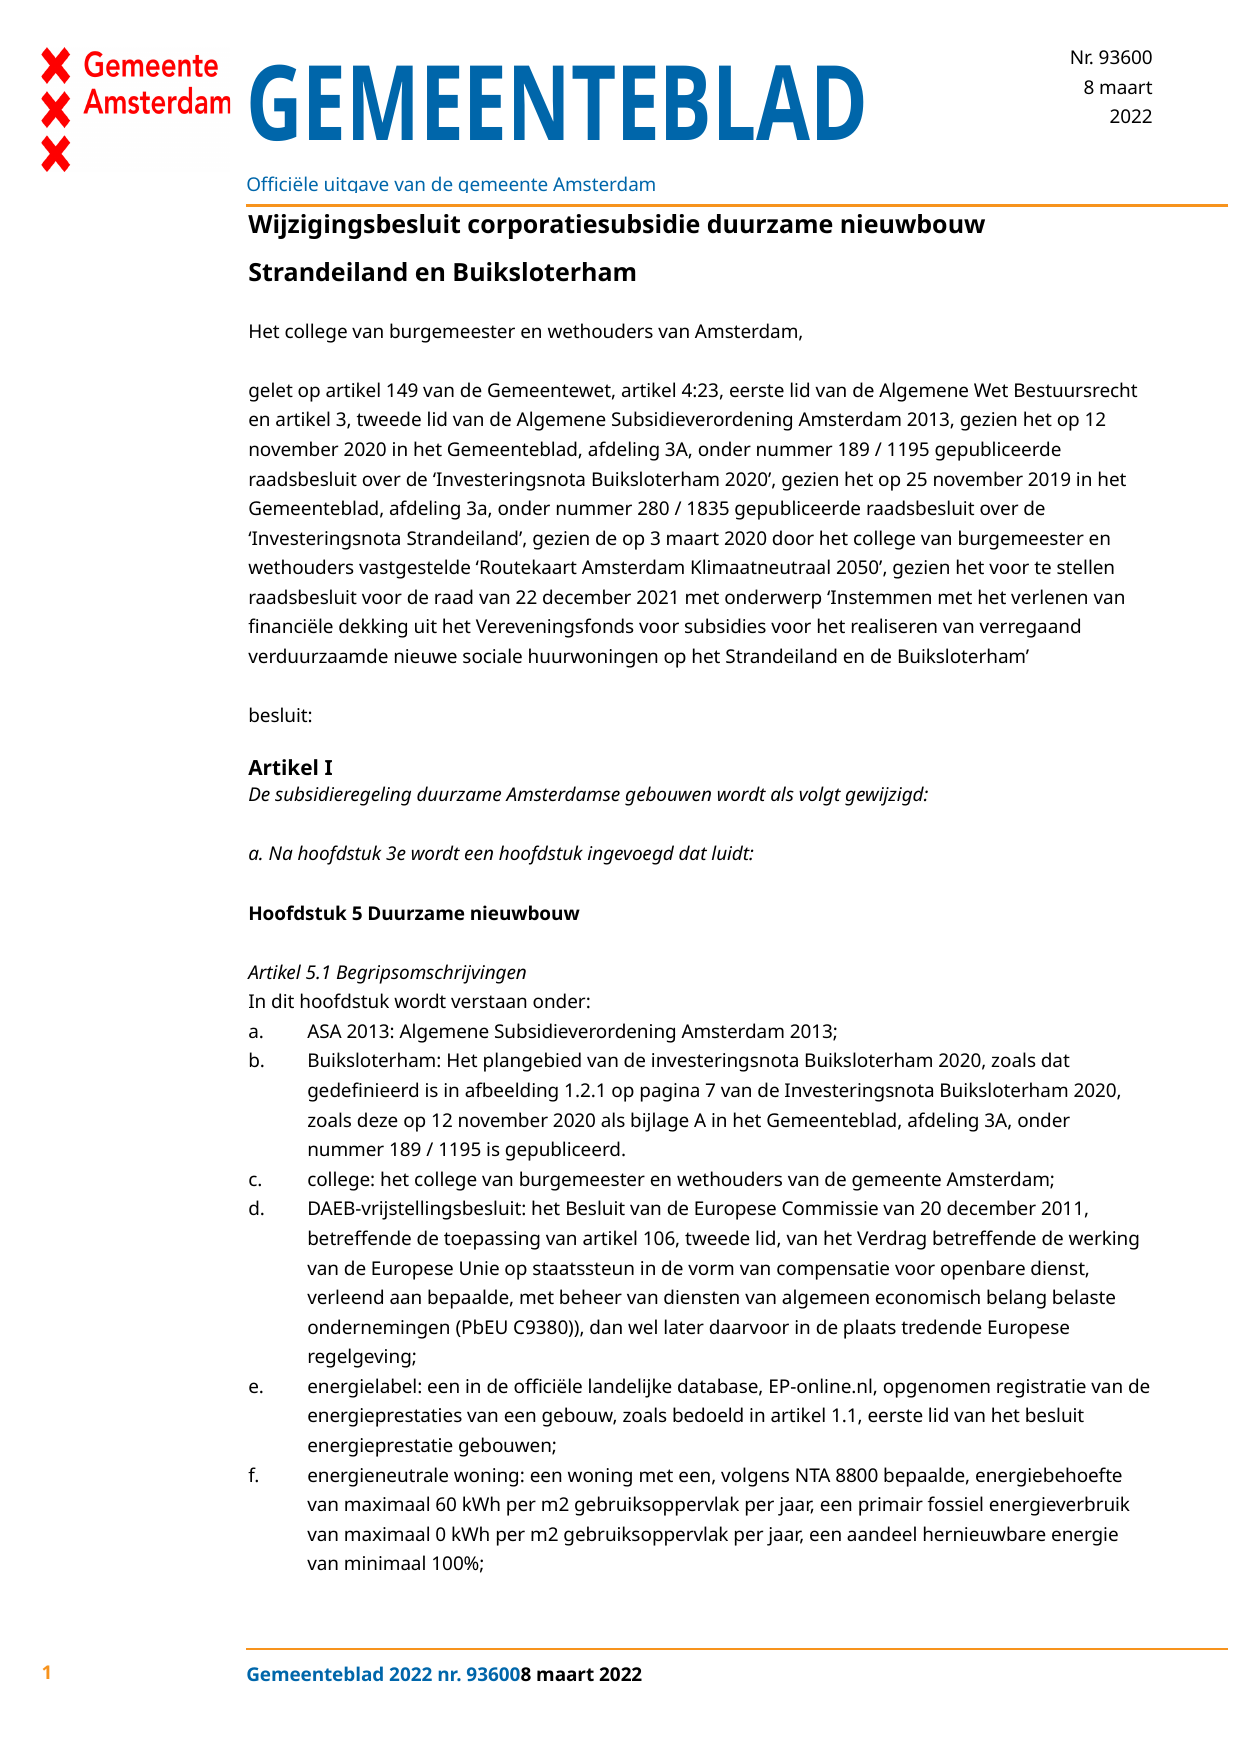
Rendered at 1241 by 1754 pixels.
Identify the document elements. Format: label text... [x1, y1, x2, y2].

list energieneutrale woning: een woning met een, volgens NTA 8800 bepaalde, energiebehoefte van maximaal 60 kWh per m2 gebruiksoppervlak per jaar, een primair fossiel energieverbruik van maximaal 0 kWh per m2 gebruiksoppervlak per jaar, een aandeel hernieuwbare energie van minimaal 100%; [248, 1462, 1152, 1576]
list DAEB-vrijstellingsbesluit: het Besluit van de Europese Commissie van 20 december 2011, betreffende de toepassing van artikel 106, tweede lid, van het Verdrag betreffende de werking van de Europese Unie op staatssteun in de vorm van compensatie voor openbare dienst, verleend aan bepaalde, met beheer van diensten van algemeen economisch belang belaste ondernemingen (PbEU C9380)), dan wel later daarvoor in de plaats tredende Europese regelgeving; [248, 1196, 1152, 1369]
text Artikel I [248, 753, 1152, 781]
text besluit: [248, 702, 1152, 728]
list ASA 2013: Algemene Subsidieverordening Amsterdam 2013; [248, 1018, 1152, 1044]
text Artikel 5.1 Begripsomschrijvingen [248, 959, 1152, 984]
text Wijzigingsbesluit corporatiesubsidie duurzame nieuwbouw Strandeiland en Buiksloterham [248, 207, 1152, 288]
text De subsidieregeling duurzame Amsterdamse gebouwen wordt als volgt gewijzigd: [248, 781, 1152, 807]
text Het college van burgemeester en wethouders van Amsterdam, [248, 318, 1152, 344]
text gelet op artikel 149 van de Gemeentewet, artikel 4:23, eerste lid van de Algemene Wet Bestuursrecht en artikel 3, tweede lid van de Algemene Subsidieverordening Amsterdam 2013, gezien het op 12 november 2020 in het Gemeenteblad, afdeling 3A, onder nummer 189 / 1195 gepubliceerde raadsbesluit over de ‘Investeringsnota Buiksloterham 2020’, gezien het op 25 november 2019 in het Gemeenteblad, afdeling 3a, onder nummer 280 / 1835 gepubliceerde raadsbesluit over de ‘Investeringsnota Strandeiland’, gezien de op 3 maart 2020 door het college van burgemeester en wethouders vastgestelde ‘Routekaart Amsterdam Klimaatneutraal 2050’, gezien het voor te stellen raadsbesluit voor de raad van 22 december 2021 met onderwerp ‘Instemmen met het verlenen van financiële dekking uit het Vereveningsfonds voor subsidies voor het realiseren van verregaand verduurzaamde nieuwe sociale huurwoningen op het Strandeiland en de Buiksloterham’ [248, 377, 1152, 669]
list college: het college van burgemeester en wethouders van de gemeente Amsterdam; [248, 1166, 1152, 1192]
list energielabel: een in de officiële landelijke database, EP-online.nl, opgenomen registratie van de energieprestaties van een gebouw, zoals bedoeld in artikel 1.1, eerste lid van het besluit energieprestatie gebouwen; [248, 1373, 1152, 1458]
text Hoofdstuk 5 Duurzame nieuwbouw [248, 900, 1152, 925]
text a. Na hoofdstuk 3e wordt een hoofdstuk ingevoegd dat luidt: [248, 841, 1152, 866]
text In dit hoofdstuk wordt verstaan onder: [248, 988, 1152, 1014]
list Buiksloterham: Het plangebied van de investeringsnota Buiksloterham 2020, zoals dat gedefinieerd is in afbeelding 1.2.1 op pagina 7 van de Investeringsnota Buiksloterham 2020, zoals deze op 12 november 2020 als bijlage A in het Gemeenteblad, afdeling 3A, onder nummer 189 / 1195 is gepubliceerd. [248, 1048, 1152, 1162]
picture [41, 47, 231, 172]
